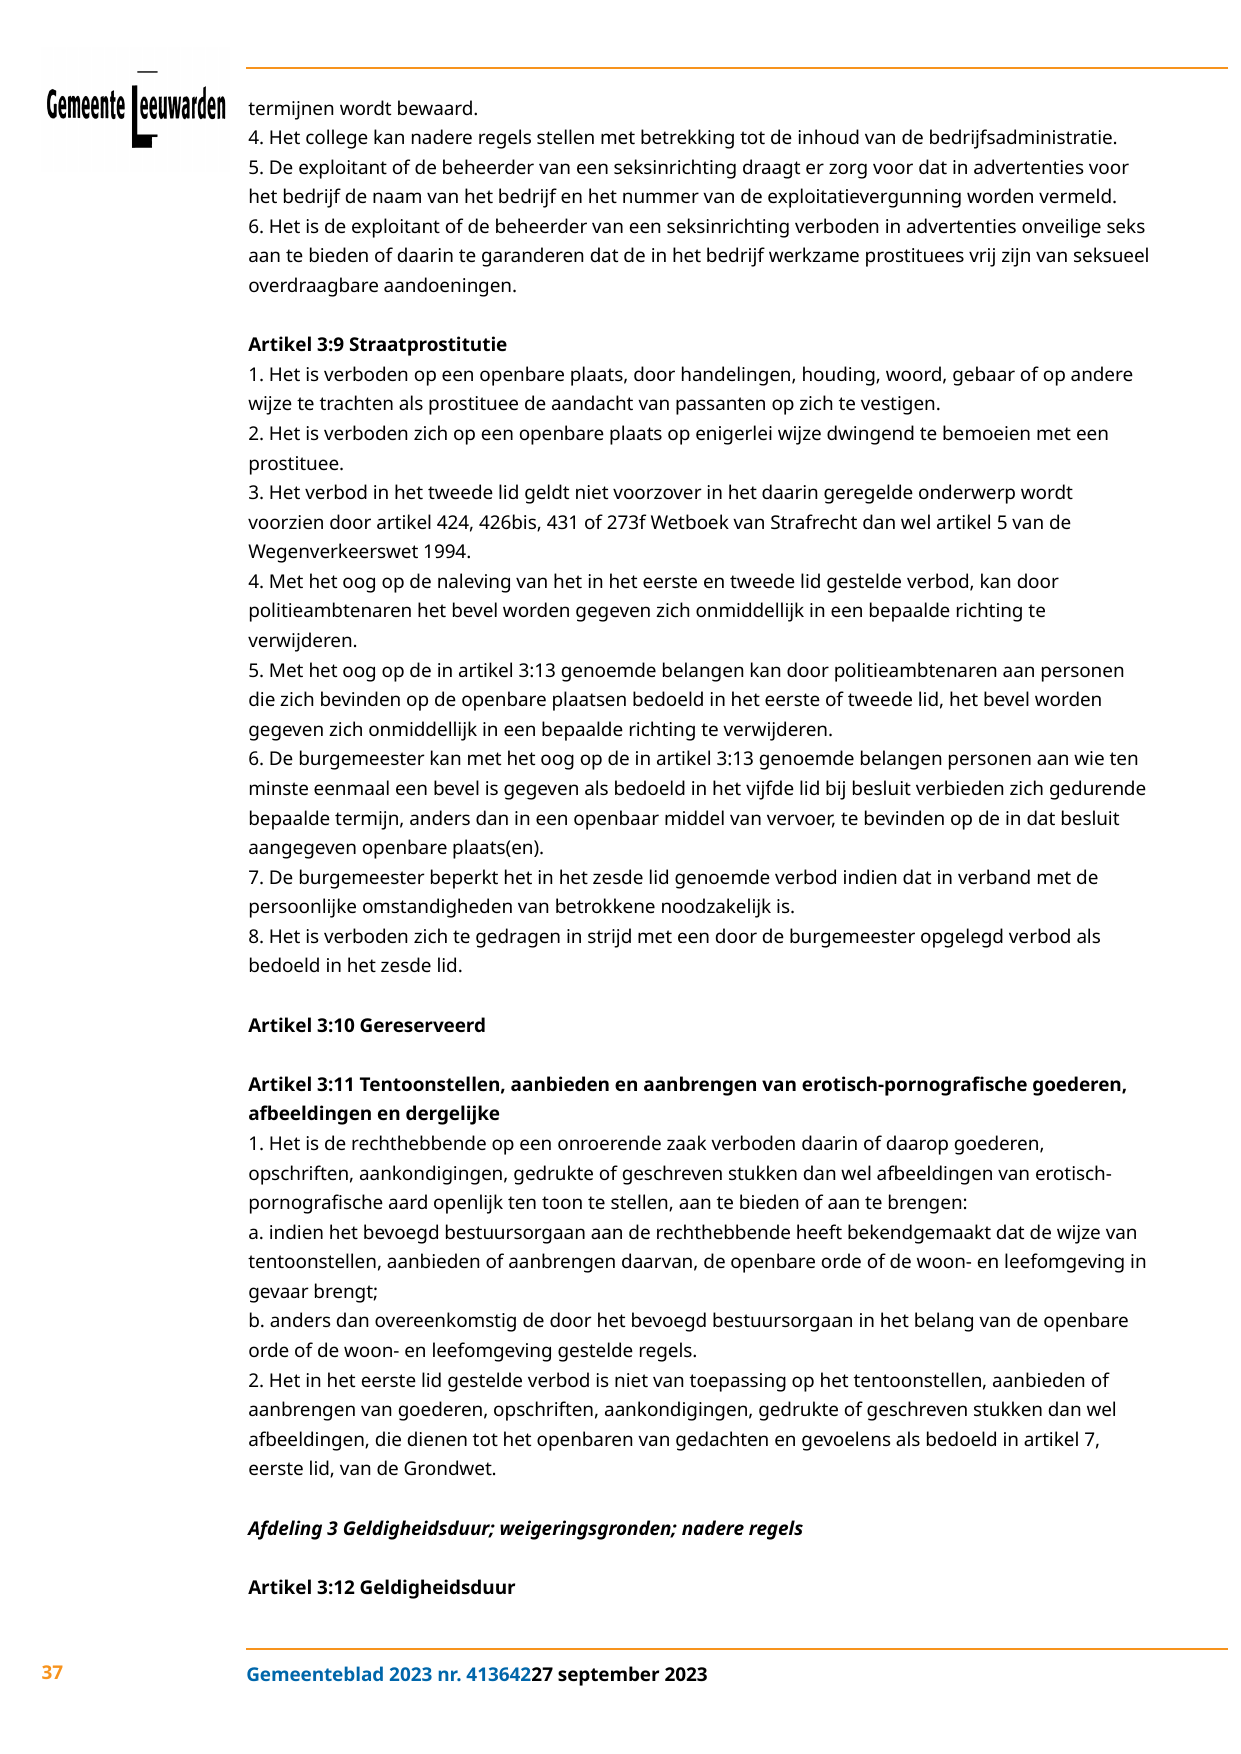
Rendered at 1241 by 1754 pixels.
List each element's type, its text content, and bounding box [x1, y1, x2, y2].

text termijnen wordt bewaard. [248, 95, 1152, 121]
text 2. Het in het eerste lid gestelde verbod is niet van toepassing op het tentoonstellen, aanbieden of aanbrengen van goederen, opschriften, aankondigingen, gedrukte of geschreven stukken dan wel afbeeldingen, die dienen tot het openbaren van gedachten en gevoelens als bedoeld in artikel 7, eerste lid, van de Grondwet. [248, 1367, 1152, 1481]
text Afdeling 3 Geldigheidsduur; weigeringsgronden; nadere regels [248, 1515, 1152, 1541]
text 5. De exploitant of de beheerder van een seksinrichting draagt er zorg voor dat in advertenties voor het bedrijf de naam van het bedrijf en het nummer van de exploitatievergunning worden vermeld. [248, 154, 1152, 209]
text 3. Het verbod in het tweede lid geldt niet voorzover in het daarin geregelde onderwerp wordt voorzien door artikel 424, 426bis, 431 of 273f Wetboek van Strafrecht dan wel artikel 5 van de Wegenverkeerswet 1994. [248, 479, 1152, 564]
text 8. Het is verboden zich te gedragen in strijd met een door de burgemeester opgelegd verbod als bedoeld in het zesde lid. [248, 923, 1152, 978]
text 6. De burgemeester kan met het oog op de in artikel 3:13 genoemde belangen personen aan wie ten minste eenmaal een bevel is gegeven als bedoeld in het vijfde lid bij besluit verbieden zich gedurende bepaalde termijn, anders dan in een openbaar middel van vervoer, te bevinden op de in dat besluit aangegeven openbare plaats(en). [248, 746, 1152, 860]
text 1. Het is de rechthebbende op een onroerende zaak verboden daarin of daarop goederen, opschriften, aankondigingen, gedrukte of geschreven stukken dan wel afbeeldingen van erotisch-pornografische aard openlijk ten toon te stellen, aan te bieden of aan te brengen: [248, 1130, 1152, 1215]
text 7. De burgemeester beperkt het in het zesde lid genoemde verbod indien dat in verband met de persoonlijke omstandigheden van betrokkene noodzakelijk is. [248, 864, 1152, 919]
text 6. Het is de exploitant of de beheerder van een seksinrichting verboden in advertenties onveilige seks aan te bieden of daarin te garanderen dat de in het bedrijf werkzame prostituees vrij zijn van seksueel overdraagbare aandoeningen. [248, 213, 1152, 298]
picture [41, 47, 231, 172]
text 5. Met het oog op de in artikel 3:13 genoemde belangen kan door politieambtenaren aan personen die zich bevinden op de openbare plaatsen bedoeld in het eerste of tweede lid, het bevel worden gegeven zich onmiddellijk in een bepaalde richting te verwijderen. [248, 657, 1152, 742]
text 2. Het is verboden zich op een openbare plaats op enigerlei wijze dwingend te bemoeien met een prostituee. [248, 420, 1152, 476]
text 1. Het is verboden op een openbare plaats, door handelingen, houding, woord, gebaar of op andere wijze te trachten als prostituee de aandacht van passanten op zich te vestigen. [248, 361, 1152, 416]
text Artikel 3:10 Gereserveerd [248, 1012, 1152, 1038]
text Artikel 3:9 Straatprostitutie [248, 331, 1152, 357]
text Artikel 3:11 Tentoonstellen, aanbieden en aanbrengen van erotisch-pornografische goederen, afbeeldingen en dergelijke [248, 1071, 1152, 1126]
text a. indien het bevoegd bestuursorgaan aan de rechthebbende heeft bekendgemaakt dat de wijze van tentoonstellen, aanbieden of aanbrengen daarvan, de openbare orde of de woon- en leefomgeving in gevaar brengt; [248, 1219, 1152, 1304]
text 4. Het college kan nadere regels stellen met betrekking tot de inhoud van de bedrijfsadministratie. [248, 124, 1152, 150]
text 4. Met het oog op de naleving van het in het eerste en tweede lid gestelde verbod, kan door politieambtenaren het bevel worden gegeven zich onmiddellijk in een bepaalde richting te verwijderen. [248, 568, 1152, 653]
text Artikel 3:12 Geldigheidsduur [248, 1574, 1152, 1600]
text b. anders dan overeenkomstig de door het bevoegd bestuursorgaan in het belang van de openbare orde of de woon- en leefomgeving gestelde regels. [248, 1308, 1152, 1363]
